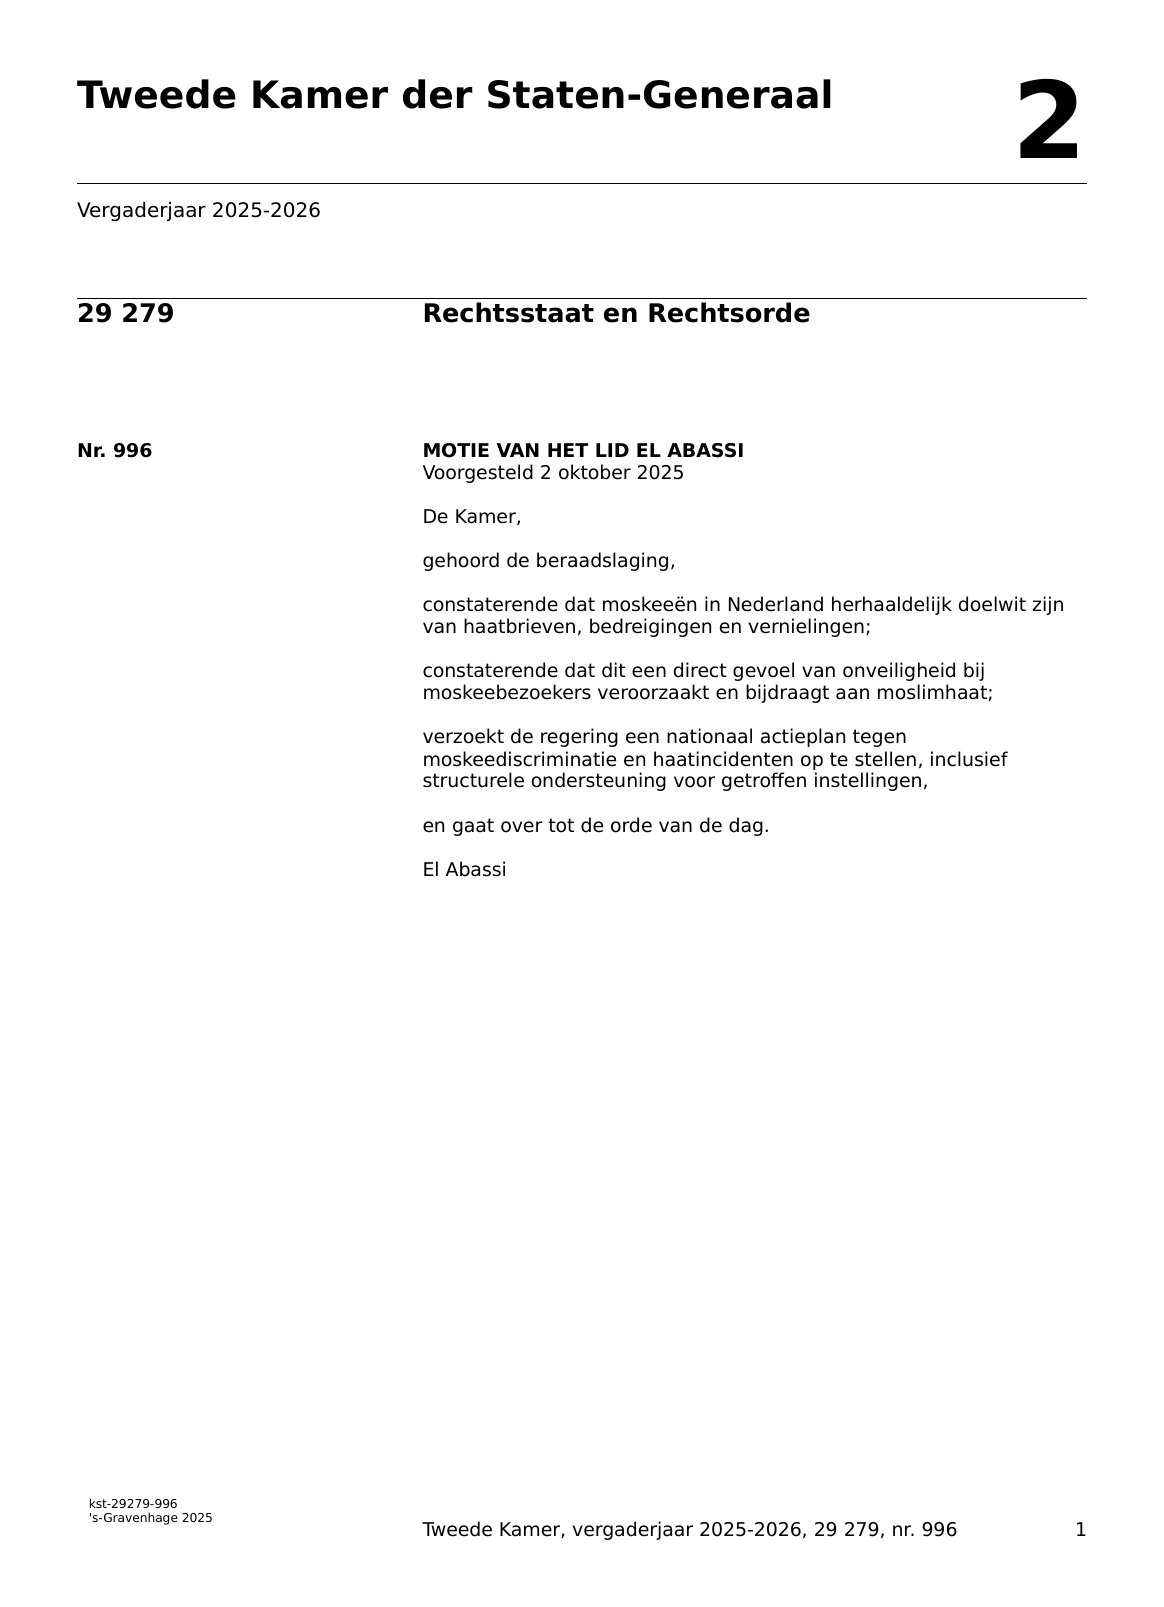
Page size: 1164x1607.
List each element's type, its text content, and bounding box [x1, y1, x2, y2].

text 's-Gravenhage 2025 [88, 1511, 323, 1525]
table_cell Vergaderjaar 2025-2026 [77, 184, 1087, 298]
text verzoekt de regering een nationaal actieplan tegen moskeediscriminatie en haatincidenten op te stellen, inclusief structurele ondersteuning voor getroffen instellingen, [422, 726, 1087, 792]
text kst-29279-996 [88, 1497, 323, 1511]
subtitle Nr. 996 MOTIE VAN HET LID EL ABASSI [77, 440, 1087, 462]
text constaterende dat dit een direct gevoel van onveiligheid bij moskeebezoekers veroorzaakt en bijdraagt aan moslimhaat; [422, 660, 1087, 704]
table_header Tweede Kamer der Staten-Generaal [77, 59, 886, 183]
table_header 2 [886, 59, 1087, 183]
subtitle 29 279 Rechtsstaat en Rechtsorde [77, 299, 1087, 329]
text El Abassi [422, 859, 1087, 881]
text De Kamer, [422, 506, 1087, 528]
text Voorgesteld 2 oktober 2025 [422, 462, 1087, 484]
text gehoord de beraadslaging, [422, 550, 1087, 572]
text en gaat over tot de orde van de dag. [422, 814, 1087, 837]
text constaterende dat moskeeën in Nederland herhaaldelijk doelwit zijn van haatbrieven, bedreigingen en vernielingen; [422, 594, 1087, 638]
